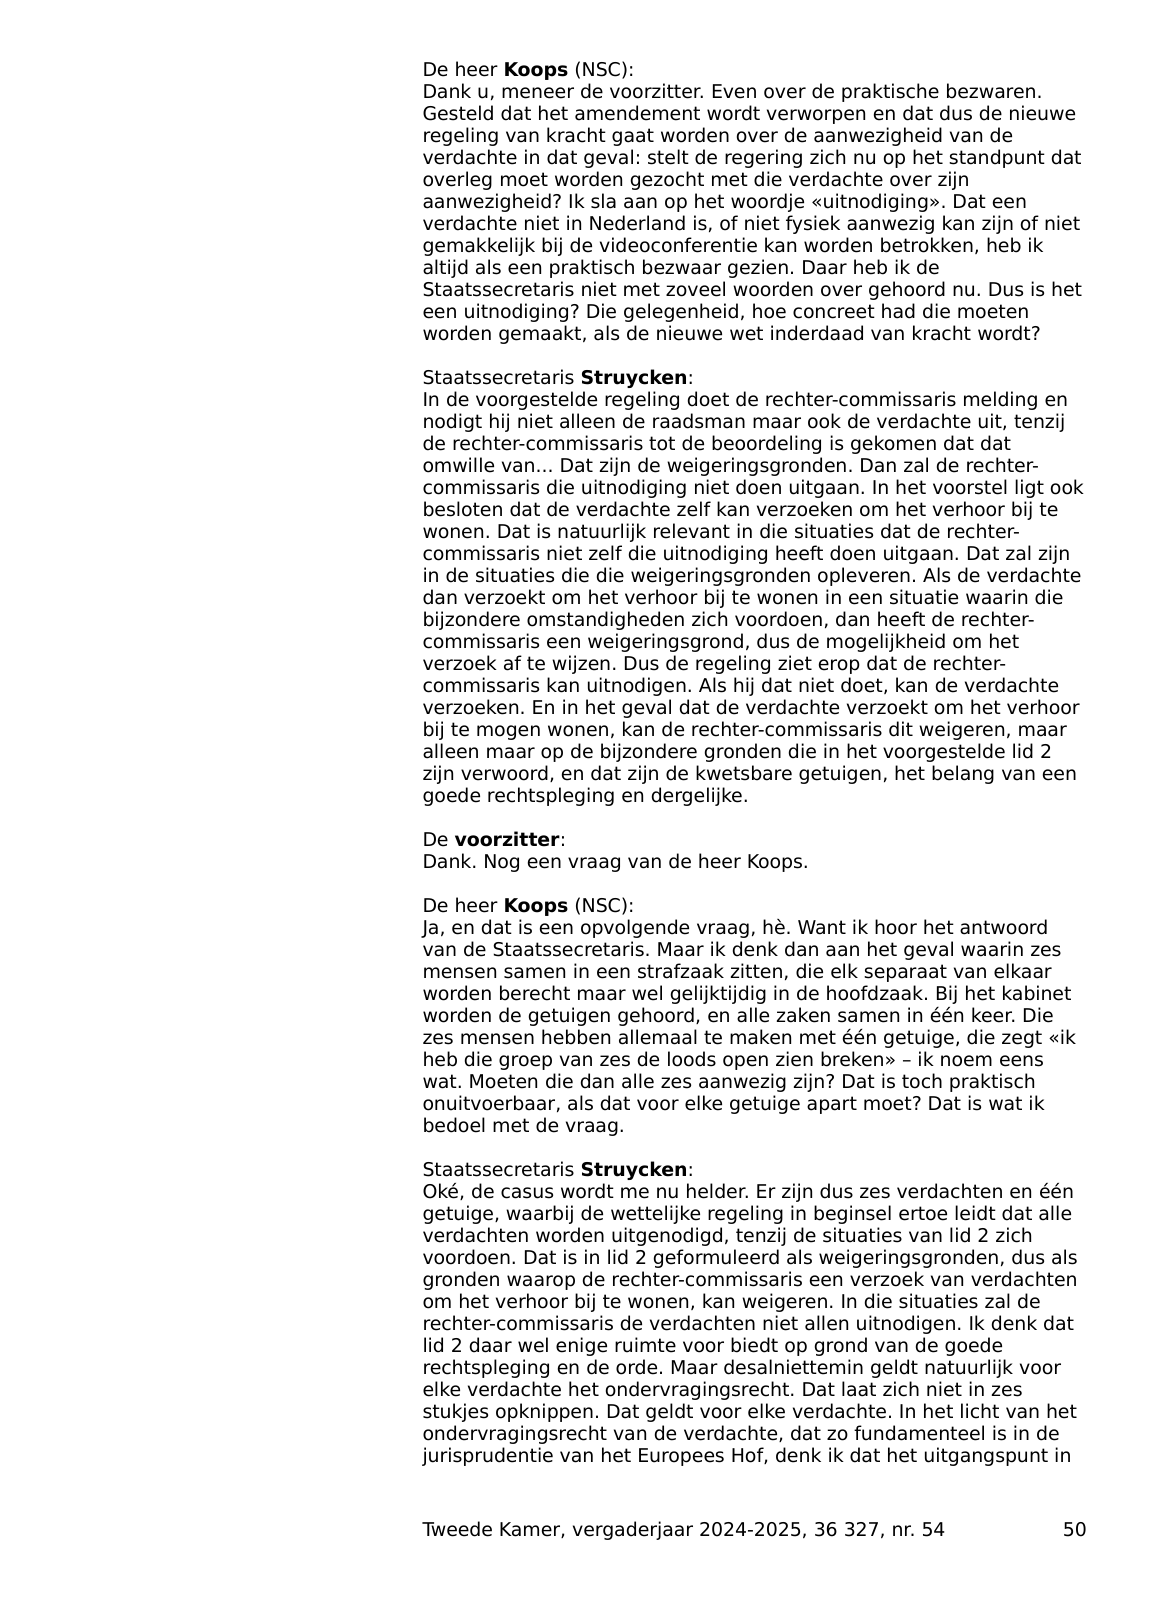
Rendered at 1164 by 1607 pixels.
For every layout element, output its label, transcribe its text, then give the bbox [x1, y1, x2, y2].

text De heer Koops (NSC): [422, 895, 1087, 917]
text De voorzitter: [422, 829, 1087, 851]
text Oké, de casus wordt me nu helder. Er zijn dus zes verdachten en één getuige, waarbij de wettelijke regeling in beginsel ertoe leidt dat alle verdachten worden uitgenodigd, tenzij de situaties van lid 2 zich voordoen. Dat is in lid 2 geformuleerd als weigeringsgronden, dus als gronden waarop de rechter-commissaris een verzoek van verdachten om het verhoor bij te wonen, kan weigeren. In die situaties zal de rechter-commissaris de verdachten niet allen uitnodigen. Ik denk dat lid 2 daar wel enige ruimte voor biedt op grond van de goede rechtspleging en de orde. Maar desalniettemin geldt natuurlijk voor elke verdachte het ondervragingsrecht. Dat laat zich niet in zes stukjes opknippen. Dat geldt voor elke verdachte. In het licht van het ondervragingsrecht van de verdachte, dat zo fundamenteel is in de jurisprudentie van het Europees Hof, denk ik dat het uitgangspunt in [422, 1181, 1087, 1467]
text Ja, en dat is een opvolgende vraag, hè. Want ik hoor het antwoord van de Staatssecretaris. Maar ik denk dan aan het geval waarin zes mensen samen in een strafzaak zitten, die elk separaat van elkaar worden berecht maar wel gelijktijdig in de hoofdzaak. Bij het kabinet worden de getuigen gehoord, en alle zaken samen in één keer. Die zes mensen hebben allemaal te maken met één getuige, die zegt «ik heb die groep van zes de loods open zien breken» – ik noem eens wat. Moeten die dan alle zes aanwezig zijn? Dat is toch praktisch onuitvoerbaar, als dat voor elke getuige apart moet? Dat is wat ik bedoel met de vraag. [422, 917, 1087, 1137]
text Dank u, meneer de voorzitter. Even over de praktische bezwaren. Gesteld dat het amendement wordt verworpen en dat dus de nieuwe regeling van kracht gaat worden over de aanwezigheid van de verdachte in dat geval: stelt de regering zich nu op het standpunt dat overleg moet worden gezocht met die verdachte over zijn aanwezigheid? Ik sla aan op het woordje «uitnodiging». Dat een verdachte niet in Nederland is, of niet fysiek aanwezig kan zijn of niet gemakkelijk bij de videoconferentie kan worden betrokken, heb ik altijd als een praktisch bezwaar gezien. Daar heb ik de Staatssecretaris niet met zoveel woorden over gehoord nu. Dus is het een uitnodiging? Die gelegenheid, hoe concreet had die moeten worden gemaakt, als de nieuwe wet inderdaad van kracht wordt? [422, 81, 1087, 345]
text De heer Koops (NSC): [422, 59, 1087, 81]
text Dank. Nog een vraag van de heer Koops. [422, 851, 1087, 873]
text Staatssecretaris Struycken: [422, 1159, 1087, 1181]
text Staatssecretaris Struycken: [422, 367, 1087, 389]
text In de voorgestelde regeling doet de rechter-commissaris melding en nodigt hij niet alleen de raadsman maar ook de verdachte uit, tenzij de rechter-commissaris tot de beoordeling is gekomen dat dat omwille van... Dat zijn de weigeringsgronden. Dan zal de rechter-commissaris die uitnodiging niet doen uitgaan. In het voorstel ligt ook besloten dat de verdachte zelf kan verzoeken om het verhoor bij te wonen. Dat is natuurlijk relevant in die situaties dat de rechter-commissaris niet zelf die uitnodiging heeft doen uitgaan. Dat zal zijn in de situaties die die weigeringsgronden opleveren. Als de verdachte dan verzoekt om het verhoor bij te wonen in een situatie waarin die bijzondere omstandigheden zich voordoen, dan heeft de rechter-commissaris een weigeringsgrond, dus de mogelijkheid om het verzoek af te wijzen. Dus de regeling ziet erop dat de rechter-commissaris kan uitnodigen. Als hij dat niet doet, kan de verdachte verzoeken. En in het geval dat de verdachte verzoekt om het verhoor bij te mogen wonen, kan de rechter-commissaris dit weigeren, maar alleen maar op de bijzondere gronden die in het voorgestelde lid 2 zijn verwoord, en dat zijn de kwetsbare getuigen, het belang van een goede rechtspleging en dergelijke. [422, 389, 1087, 807]
